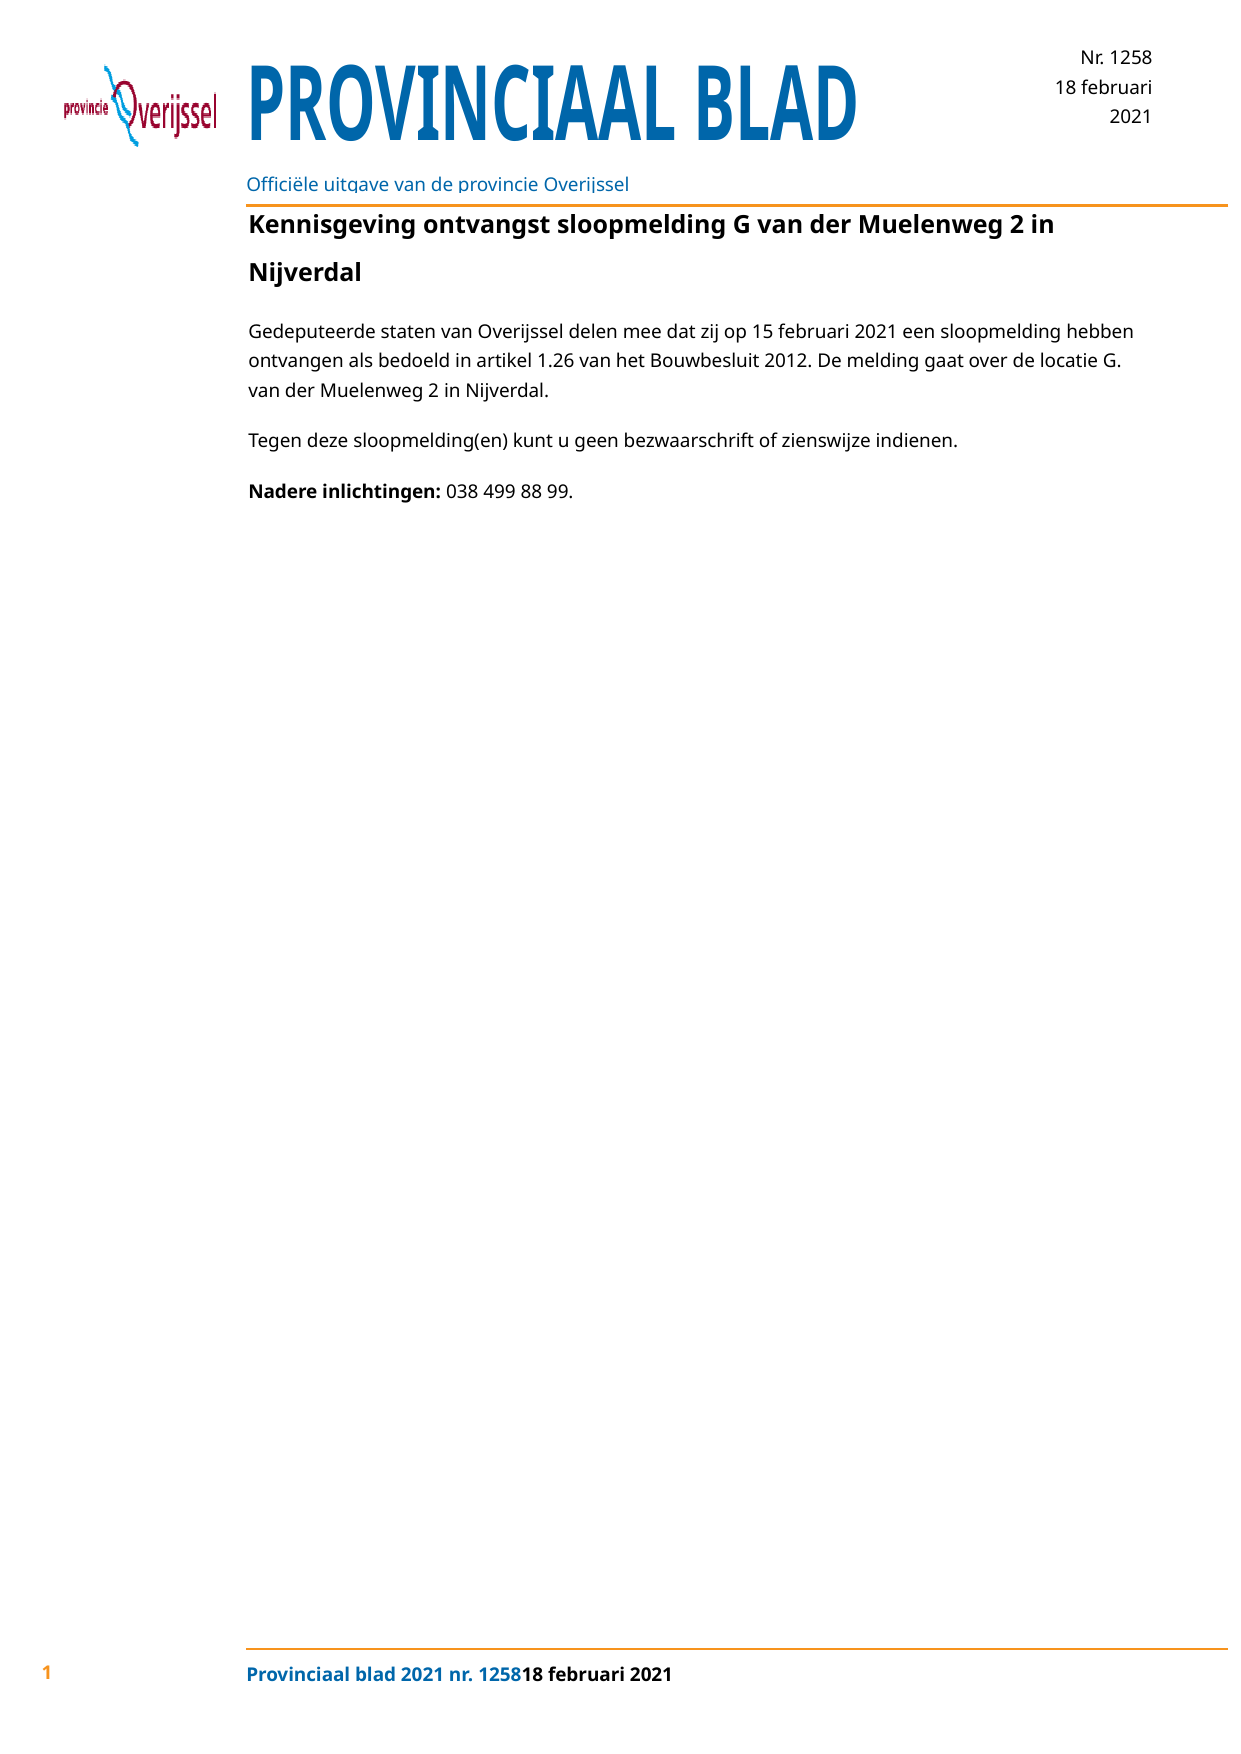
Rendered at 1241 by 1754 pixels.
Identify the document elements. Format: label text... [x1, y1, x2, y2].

text Kennisgeving ontvangst sloopmelding G van der Muelenweg 2 in Nijverdal [248, 207, 1152, 288]
text Gedeputeerde staten van Overijssel delen mee dat zij op 15 februari 2021 een sloopmelding hebben ontvangen als bedoeld in artikel 1.26 van het Bouwbesluit 2012. De melding gaat over de locatie G. van der Muelenweg 2 in Nijverdal. [248, 318, 1152, 403]
picture [41, 47, 231, 172]
text Tegen deze sloopmelding(en) kunt u geen bezwaarschrift of zienswijze indienen. [248, 427, 1152, 453]
text Nadere inlichtingen: 038 499 88 99. [248, 478, 1152, 504]
